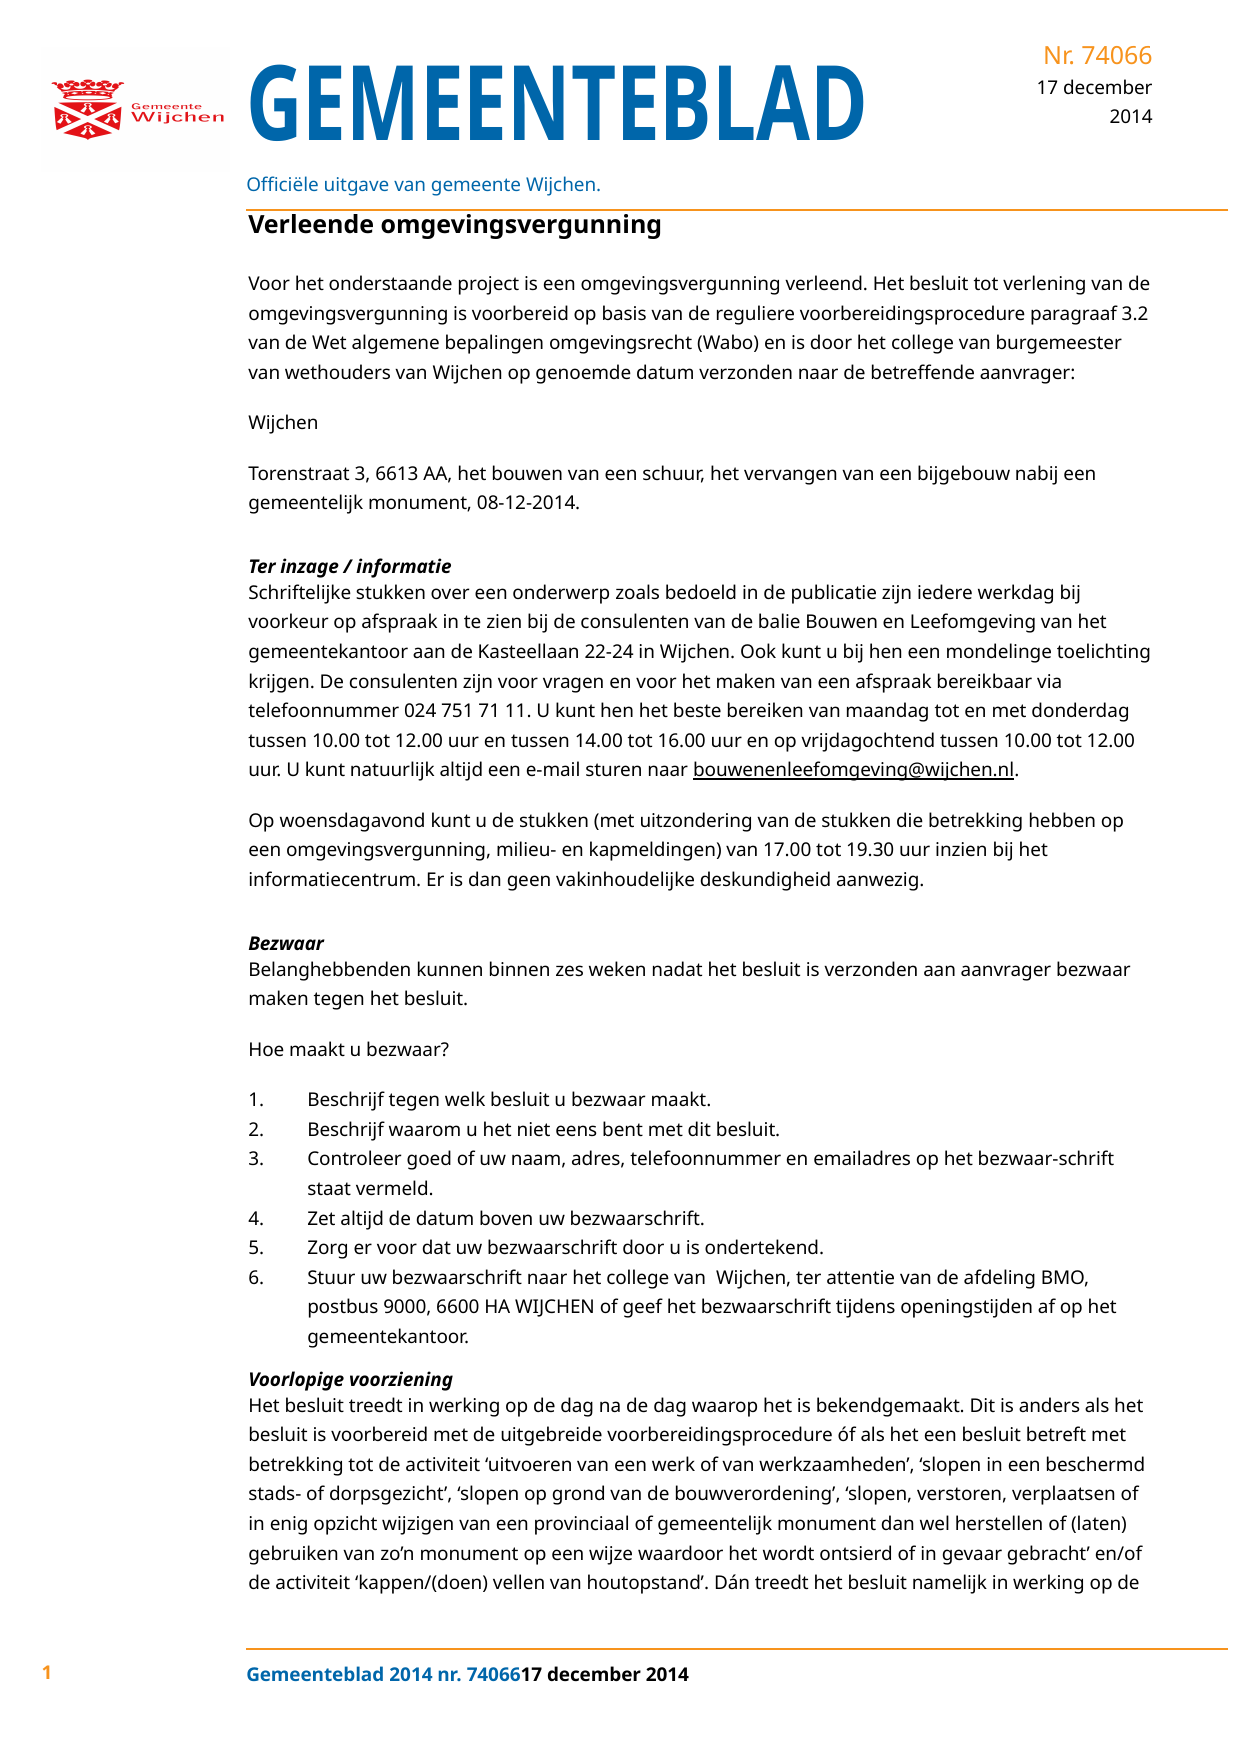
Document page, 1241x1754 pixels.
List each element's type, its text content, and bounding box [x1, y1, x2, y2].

text Torenstraat 3, 6613 AA, het bouwen van een schuur, het vervangen van een bijgebouw nabij een gemeentelijk monument, 08-12-2014. [248, 460, 1152, 515]
text Voorlopige voorziening [248, 1366, 1152, 1392]
list Stuur uw bezwaarschrift naar het college van Wijchen, ter attentie van de afdeling BMO, postbus 9000, 6600 HA WIJCHEN of geef het bezwaarschrift tijdens openingstijden af op het gemeentekantoor. [248, 1264, 1152, 1349]
list Beschrijf tegen welk besluit u bezwaar maakt. [248, 1086, 1152, 1112]
text Het besluit treedt in werking op de dag na de dag waarop het is bekendgemaakt. Dit is anders als het besluit is voorbereid met de uitgebreide voorbereidingsprocedure óf als het een besluit betreft met betrekking tot de activiteit ‘uitvoeren van een werk of van werkzaamheden’, ‘slopen in een beschermd stads- of dorpsgezicht’, ‘slopen op grond van de bouwverordening’, ‘slopen, verstoren, verplaatsen of in enig opzicht wijzigen van een provinciaal of gemeentelijk monument dan wel herstellen of (laten) gebruiken van zo’n monument op een wijze waardoor het wordt ontsierd of in gevaar gebracht’ en/of de activiteit ‘kappen/(doen) vellen van houtopstand’. Dán treedt het besluit namelijk in werking op de [248, 1392, 1152, 1595]
text Schriftelijke stukken over een onderwerp zoals bedoeld in de publicatie zijn iedere werkdag bij voorkeur op afspraak in te zien bij de consulenten van de balie Bouwen en Leefomgeving van het gemeentekantoor aan de Kasteellaan 22-24 in Wijchen. Ook kunt u bij hen een mondelinge toelichting krijgen. De consulenten zijn voor vragen en voor het maken van een afspraak bereikbaar via telefoonnummer 024 751 71 11. U kunt hen het beste bereiken van maandag tot en met donderdag tussen 10.00 tot 12.00 uur en tussen 14.00 tot 16.00 uur en op vrijdagochtend tussen 10.00 tot 12.00 uur. U kunt natuurlijk altijd een e-mail sturen naar bouwenenleefomgeving@wijchen.nl. [248, 579, 1152, 782]
text Belanghebbenden kunnen binnen zes weken nadat het besluit is verzonden aan aanvrager bezwaar maken tegen het besluit. [248, 956, 1152, 1011]
text Wijchen [248, 409, 1152, 435]
list Controleer goed of uw naam, adres, telefoonnummer en emailadres op het bezwaar-schrift staat vermeld. [248, 1146, 1152, 1201]
text Hoe maakt u bezwaar? [248, 1036, 1152, 1062]
picture [41, 47, 231, 172]
list Beschrijf waarom u het niet eens bent met dit besluit. [248, 1116, 1152, 1142]
text Voor het onderstaande project is een omgevingsvergunning verleend. Het besluit tot verlening van de omgevingsvergunning is voorbereid op basis van de reguliere voorbereidingsprocedure paragraaf 3.2 van de Wet algemene bepalingen omgevingsrecht (Wabo) en is door het college van burgemeester van wethouders van Wijchen op genoemde datum verzonden naar de betreffende aanvrager: [248, 270, 1152, 385]
text Ter inzage / informatie [248, 553, 1152, 579]
text Bezwaar [248, 930, 1152, 956]
text Op woensdagavond kunt u de stukken (met uitzondering van de stukken die betrekking hebben op een omgevingsvergunning, milieu- en kapmeldingen) van 17.00 tot 19.30 uur inzien bij het informatiecentrum. Er is dan geen vakinhoudelijke deskundigheid aanwezig. [248, 807, 1152, 892]
list Zet altijd de datum boven uw bezwaarschrift. [248, 1205, 1152, 1230]
text Verleende omgevingsvergunning [248, 211, 1152, 241]
list Zorg er voor dat uw bezwaarschrift door u is ondertekend. [248, 1234, 1152, 1260]
